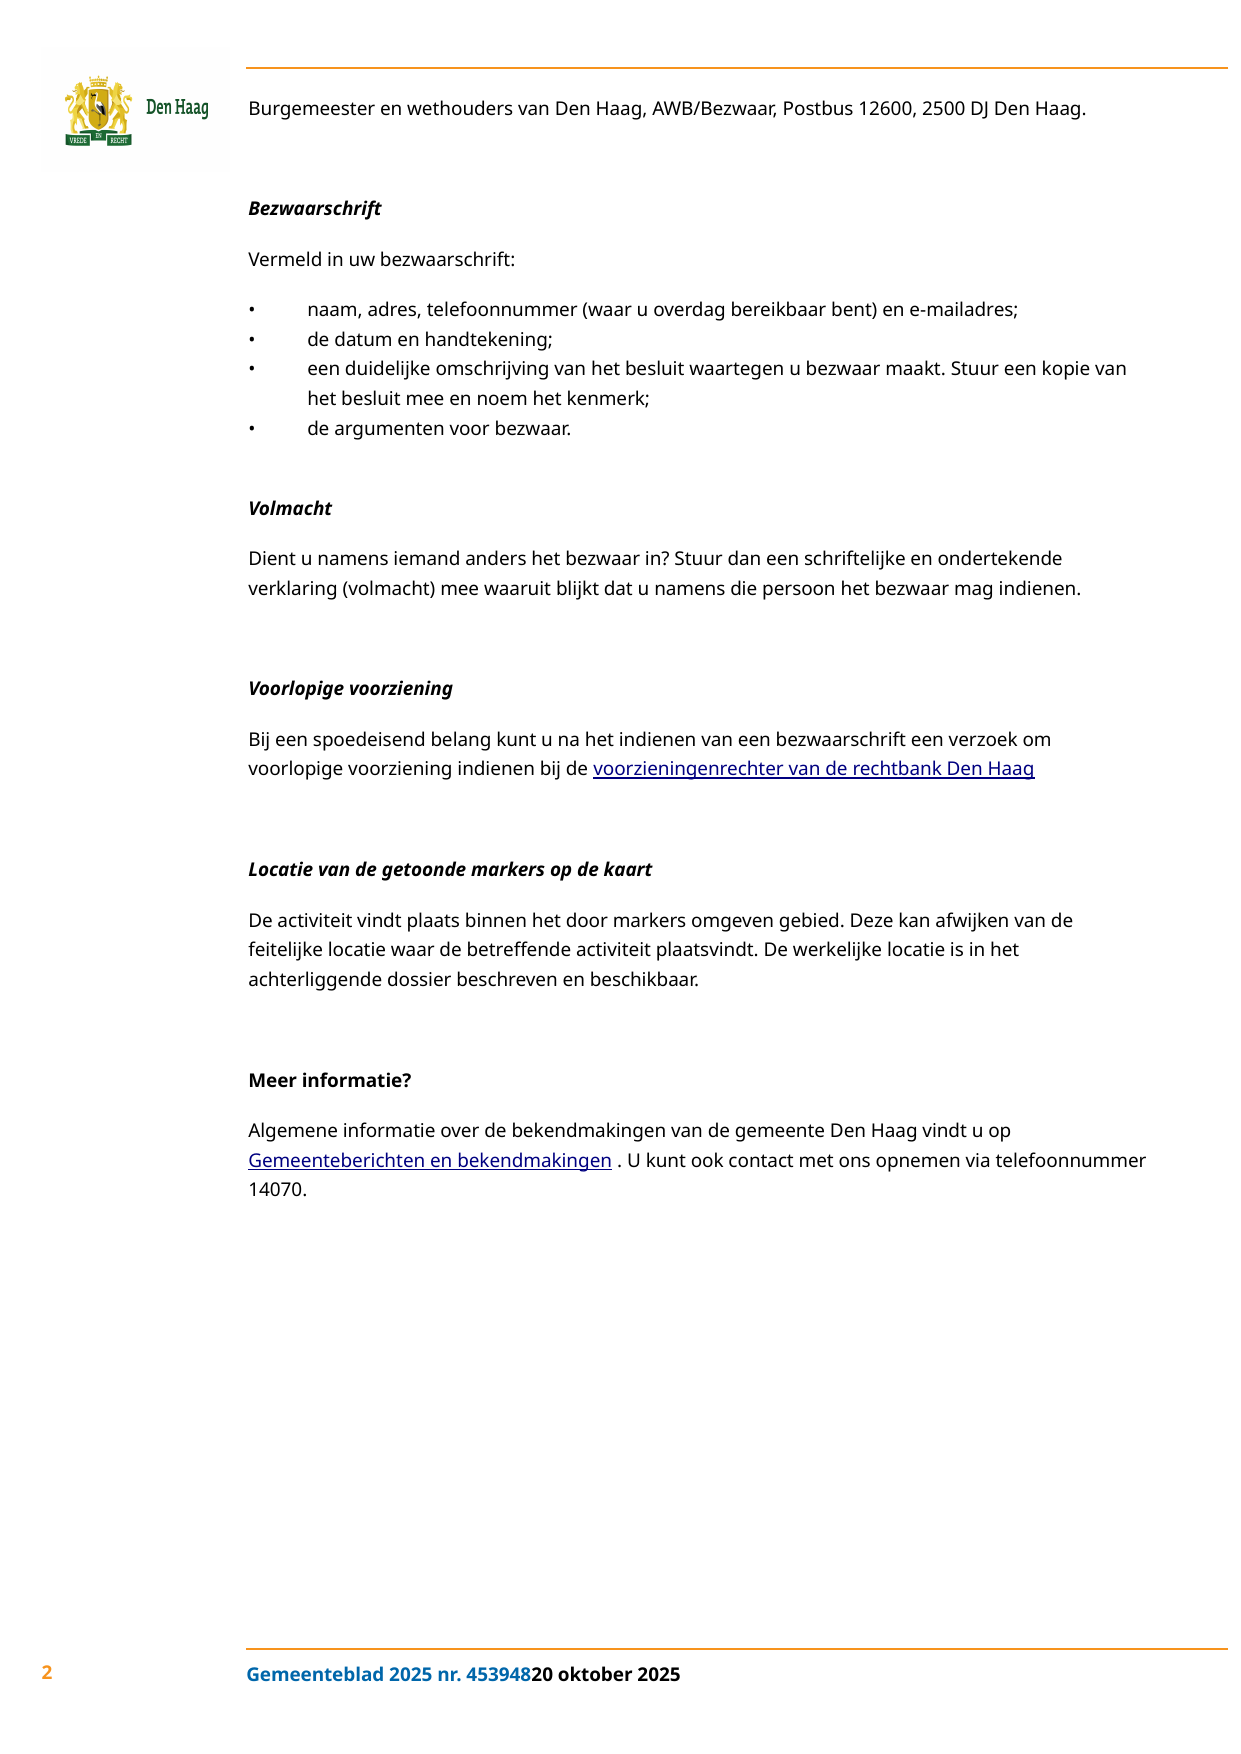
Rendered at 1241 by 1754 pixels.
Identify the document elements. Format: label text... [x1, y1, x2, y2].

text Bij een spoedeisend belang kunt u na het indienen van een bezwaarschrift een verzoek om voorlopige voorziening indienen bij de voorzieningenrechter van de rechtbank Den Haag [248, 726, 1152, 781]
list de argumenten voor bezwaar. [248, 415, 1152, 441]
text De activiteit vindt plaats binnen het door markers omgeven gebied. Deze kan afwijken van de feitelijke locatie waar de betreffende activiteit plaatsvindt. De werkelijke locatie is in het achterliggende dossier beschreven en beschikbaar. [248, 907, 1152, 992]
text Bezwaarschrift [248, 196, 1152, 221]
list naam, adres, telefoonnummer (waar u overdag bereikbaar bent) en e-mailadres; [248, 296, 1152, 322]
text Algemene informatie over de bekendmakingen van de gemeente Den Haag vindt u op Gemeenteberichten en bekendmakingen . U kunt ook contact met ons opnemen via telefoonnummer 14070. [248, 1117, 1152, 1202]
text Dient u namens iemand anders het bezwaar in? Stuur dan een schriftelijke en ondertekende verklaring (volmacht) mee waaruit blijkt dat u namens die persoon het bezwaar mag indienen. [248, 545, 1152, 601]
text Volmacht [248, 495, 1152, 521]
text Burgemeester en wethouders van Den Haag, AWB/Bezwaar, Postbus 12600, 2500 DJ Den Haag. [248, 95, 1152, 121]
text Meer informatie? [248, 1067, 1152, 1093]
picture [41, 47, 231, 172]
text Voorlopige voorziening [248, 676, 1152, 701]
text Vermeld in uw bezwaarschrift: [248, 246, 1152, 272]
text Locatie van de getoonde markers op de kaart [248, 856, 1152, 882]
list een duidelijke omschrijving van het besluit waartegen u bezwaar maakt. Stuur een kopie van het besluit mee en noem het kenmerk; [248, 356, 1152, 411]
list de datum en handtekening; [248, 326, 1152, 352]
